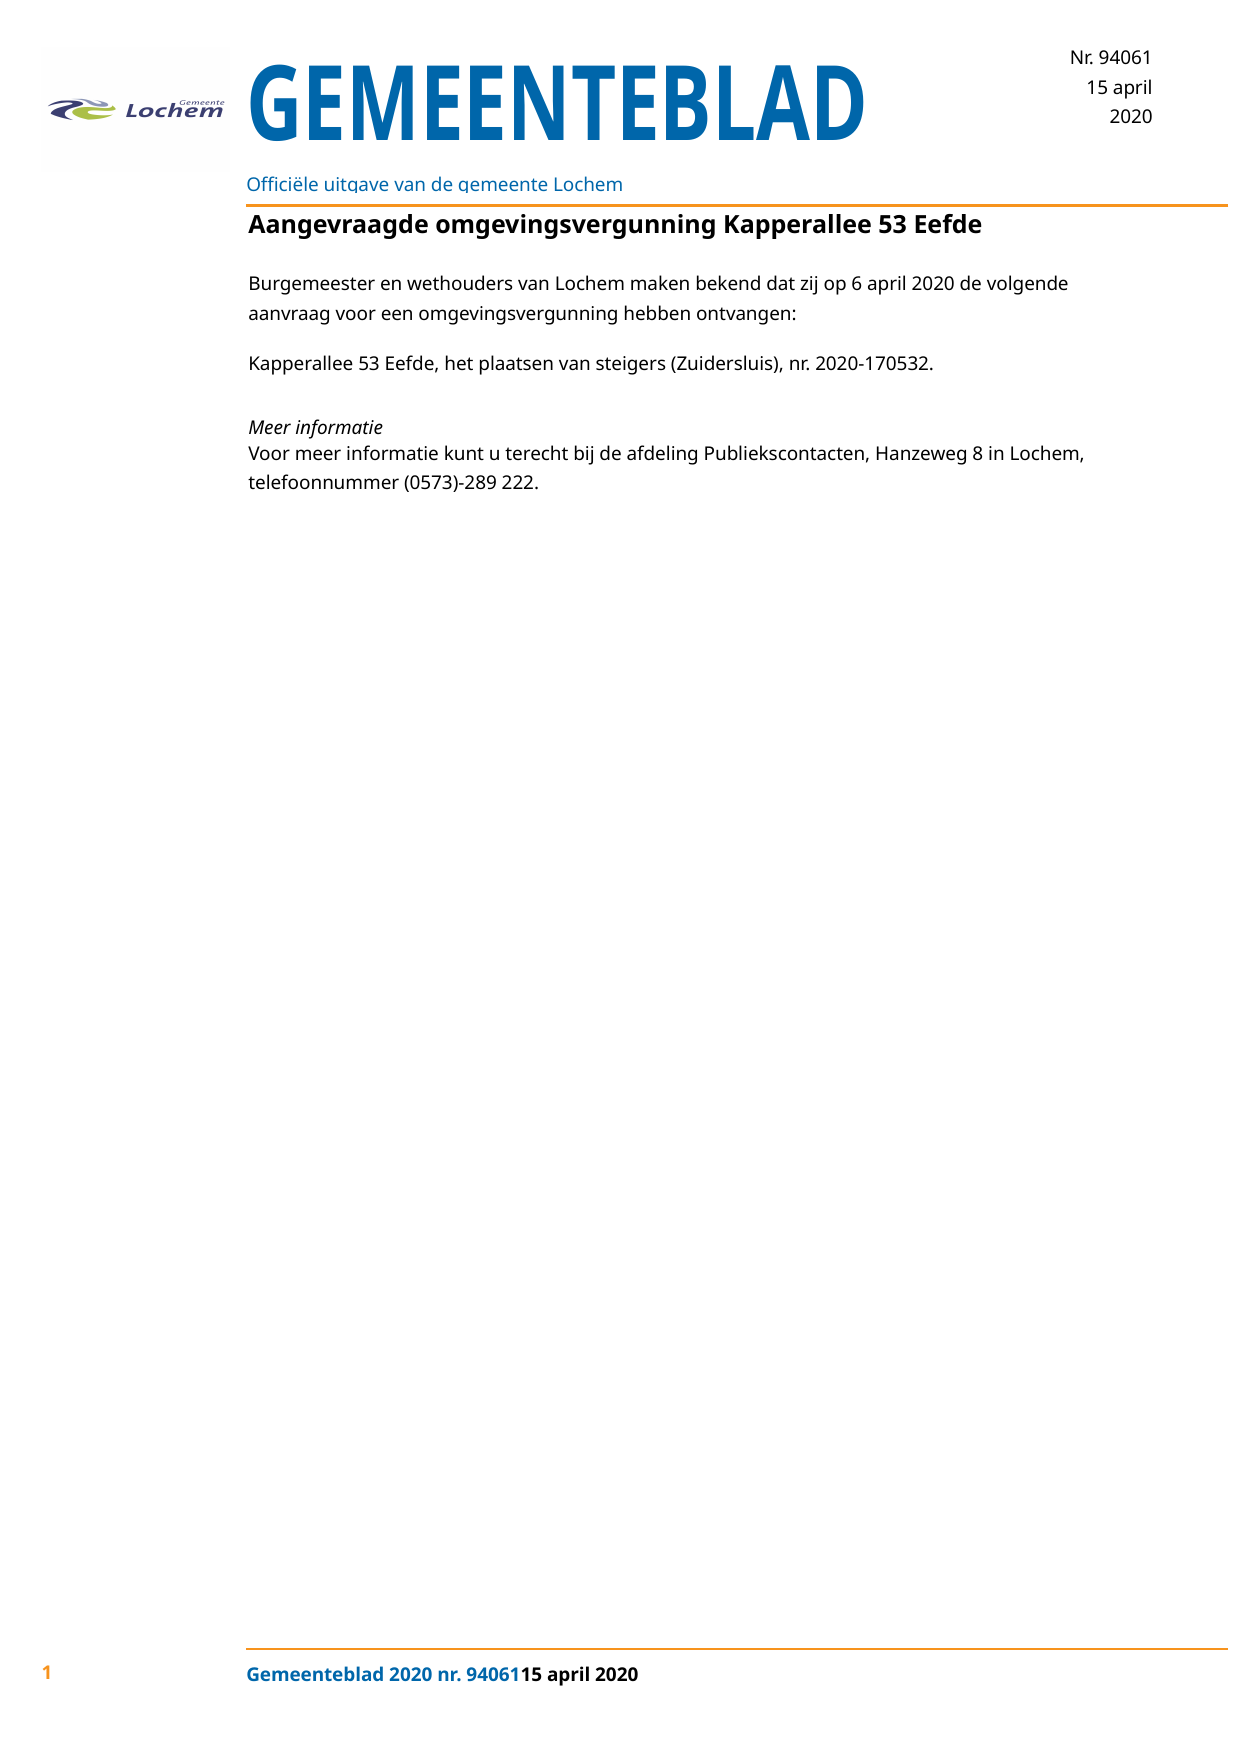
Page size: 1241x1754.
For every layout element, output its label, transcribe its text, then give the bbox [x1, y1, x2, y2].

text Burgemeester en wethouders van Lochem maken bekend dat zij op 6 april 2020 de volgende aanvraag voor een omgevingsvergunning hebben ontvangen: [248, 270, 1152, 326]
text Kapperallee 53 Eefde, het plaatsen van steigers (Zuidersluis), nr. 2020-170532. [248, 350, 1152, 376]
picture [41, 47, 231, 172]
text Aangevraagde omgevingsvergunning Kapperallee 53 Eefde [248, 207, 1152, 241]
text Voor meer informatie kunt u terecht bij de afdeling Publiekscontacten, Hanzeweg 8 in Lochem, telefoonnummer (0573)-289 222. [248, 440, 1152, 495]
text Meer informatie [248, 414, 1152, 440]
